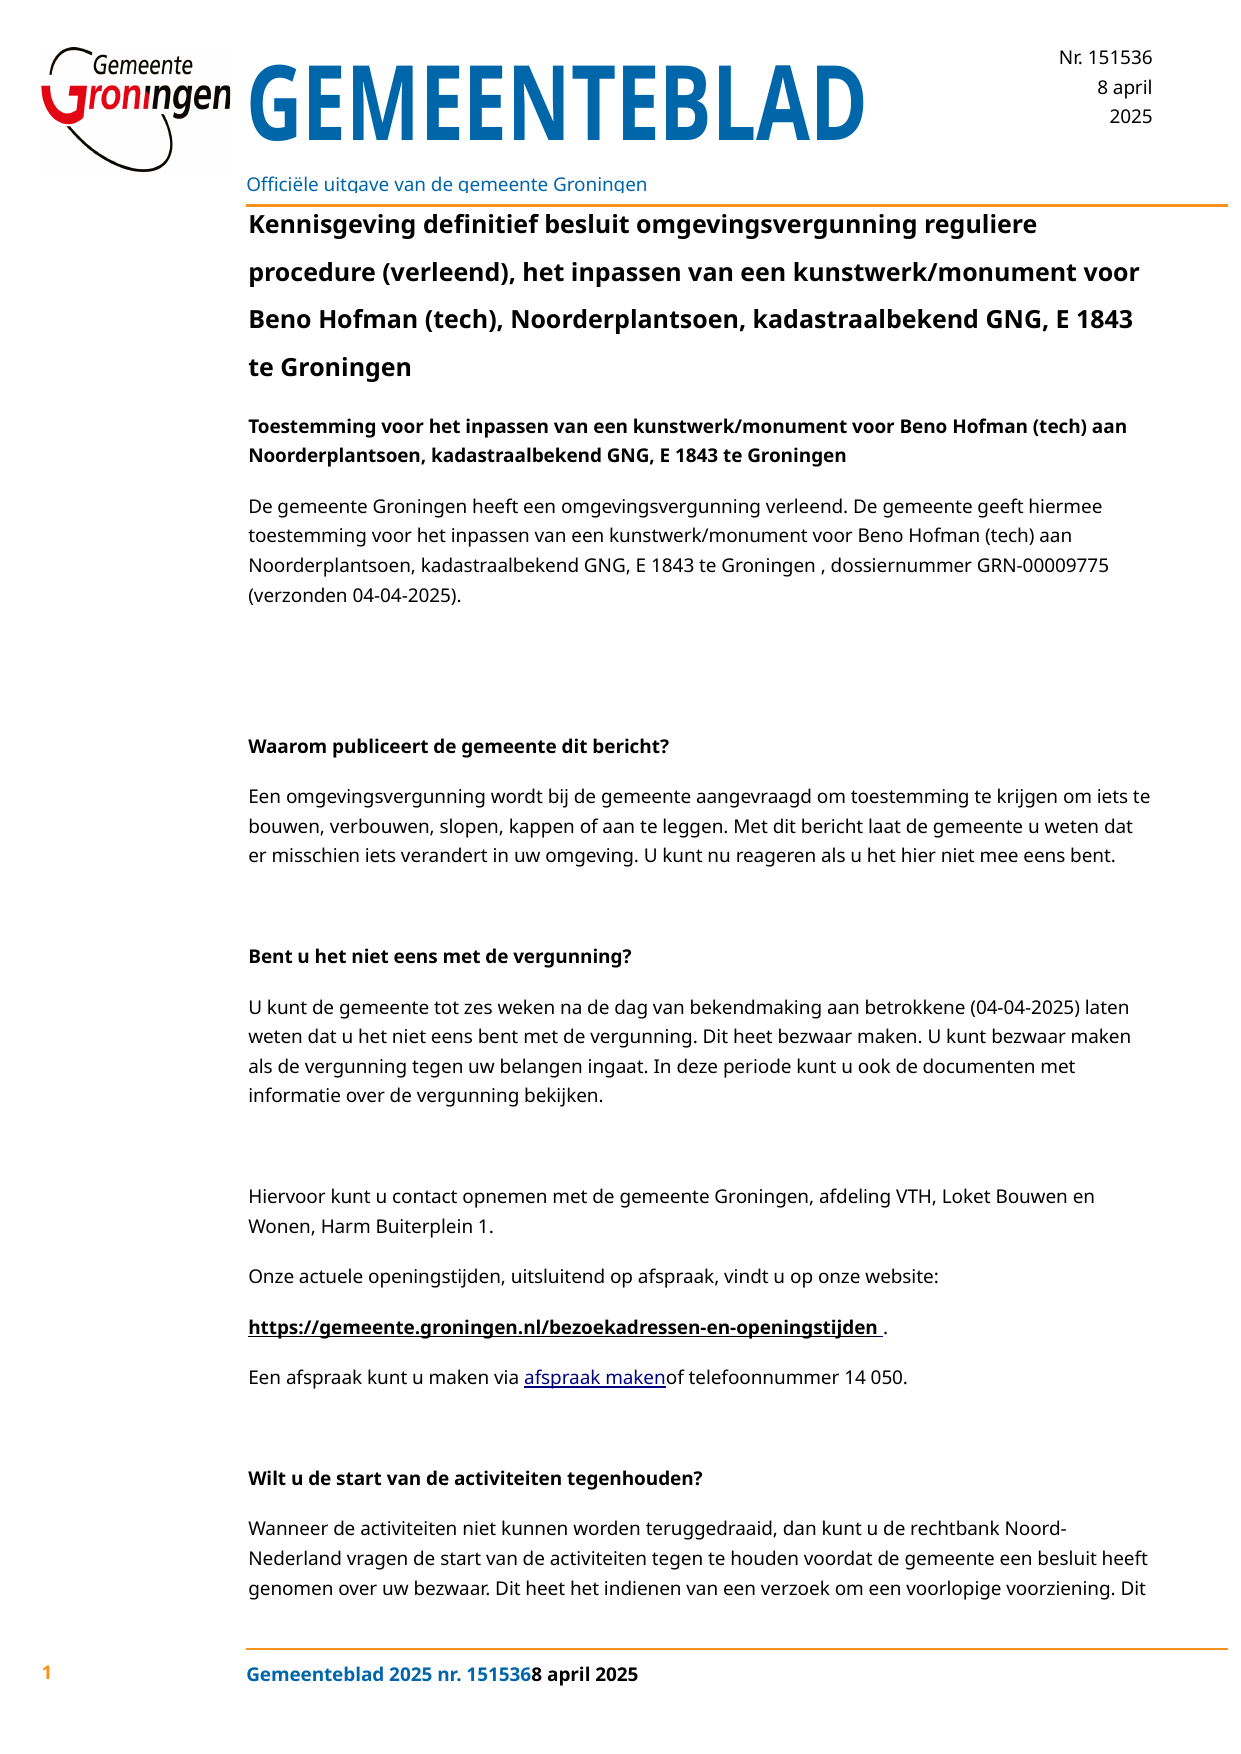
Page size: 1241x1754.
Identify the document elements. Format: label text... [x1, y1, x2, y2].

text U kunt de gemeente tot zes weken na de dag van bekendmaking aan betrokkene (04-04-2025) laten weten dat u het niet eens bent met de vergunning. Dit heet bezwaar maken. U kunt bezwaar maken als de vergunning tegen uw belangen ingaat. In deze periode kunt u ook de documenten met informatie over de vergunning bekijken. [248, 994, 1152, 1108]
picture [41, 47, 231, 172]
text https://gemeente.groningen.nl/bezoekadressen-en-openingstijden . [248, 1314, 1152, 1340]
text Een afspraak kunt u maken via afspraak makenof telefoonnummer 14 050. [248, 1364, 1152, 1390]
text Wanneer de activiteiten niet kunnen worden teruggedraaid, dan kunt u de rechtbank Noord-Nederland vragen de start van de activiteiten tegen te houden voordat de gemeente een besluit heeft genomen over uw bezwaar. Dit heet het indienen van een verzoek om een voorlopige voorziening. Dit [248, 1516, 1152, 1601]
text Een omgevingsvergunning wordt bij de gemeente aangevraagd om toestemming te krijgen om iets te bouwen, verbouwen, slopen, kappen of aan te leggen. Met dit bericht laat de gemeente u weten dat er misschien iets verandert in uw omgeving. U kunt nu reageren als u het hier niet mee eens bent. [248, 783, 1152, 868]
text Hiervoor kunt u contact opnemen met de gemeente Groningen, afdeling VTH, Loket Bouwen en Wonen, Harm Buiterplein 1. [248, 1183, 1152, 1239]
text Onze actuele openingstijden, uitsluitend op afspraak, vindt u op onze website: [248, 1263, 1152, 1289]
text De gemeente Groningen heeft een omgevingsvergunning verleend. De gemeente geeft hiermee toestemming voor het inpassen van een kunstwerk/monument voor Beno Hofman (tech) aan Noorderplantsoen, kadastraalbekend GNG, E 1843 te Groningen , dossiernummer GRN-00009775 (verzonden 04-04-2025). [248, 493, 1152, 608]
text Waarom publiceert de gemeente dit bericht? [248, 733, 1152, 759]
text Wilt u de start van de activiteiten tegenhouden? [248, 1465, 1152, 1491]
text Toestemming voor het inpassen van een kunstwerk/monument voor Beno Hofman (tech) aan Noorderplantsoen, kadastraalbekend GNG, E 1843 te Groningen [248, 413, 1152, 468]
text Bent u het niet eens met de vergunning? [248, 943, 1152, 969]
text Kennisgeving definitief besluit omgevingsvergunning reguliere procedure (verleend), het inpassen van een kunstwerk/monument voor Beno Hofman (tech), Noorderplantsoen, kadastraalbekend GNG, E 1843 te Groningen [248, 207, 1152, 384]
